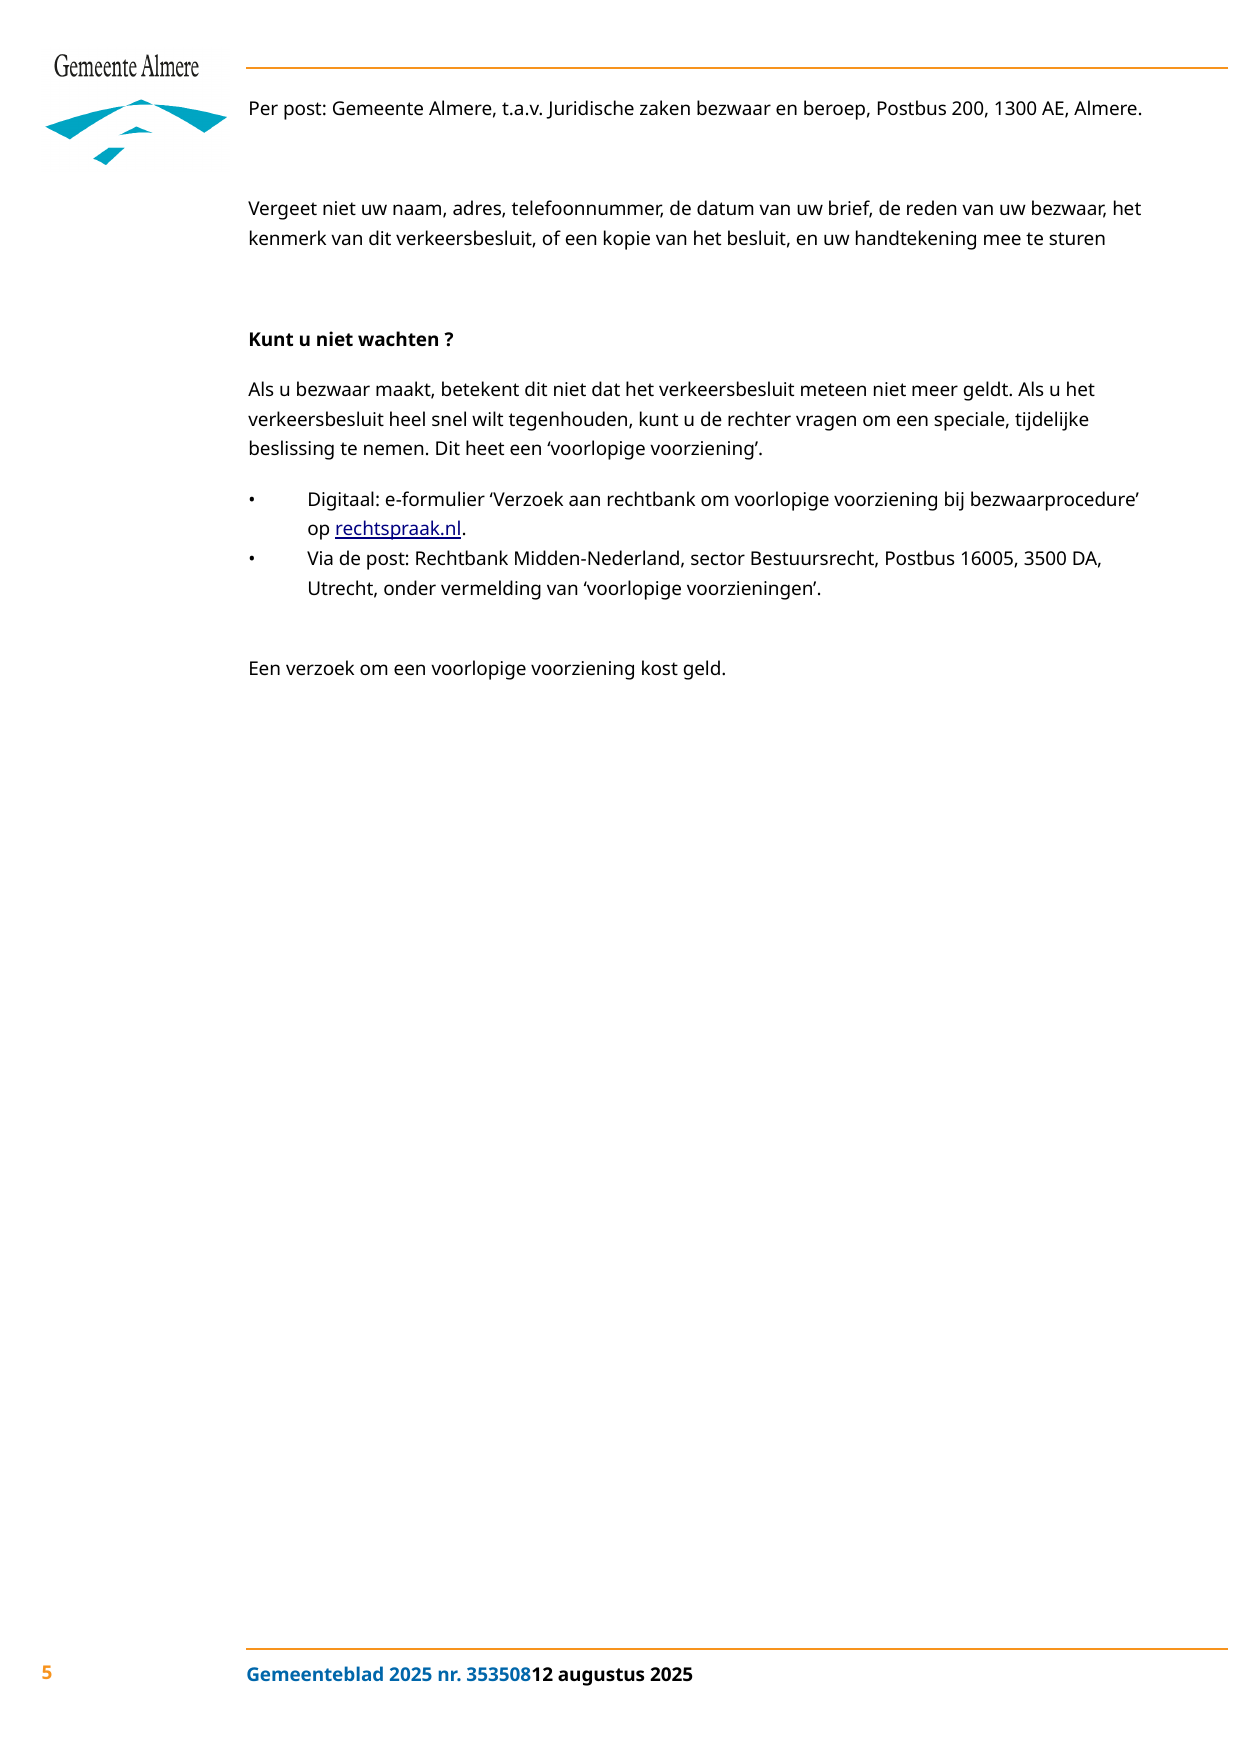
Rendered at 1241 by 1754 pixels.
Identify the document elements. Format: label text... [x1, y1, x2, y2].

list Digitaal: e-formulier ‘Verzoek aan rechtbank om voorlopige voorziening bij bezwaarprocedure’ op rechtspraak.nl. [248, 486, 1152, 541]
picture [41, 47, 231, 172]
text Vergeet niet uw naam, adres, telefoonnummer, de datum van uw brief, de reden van uw bezwaar, het kenmerk van dit verkeersbesluit, of een kopie van het besluit, en uw handtekening mee te sturen [248, 196, 1152, 251]
text Kunt u niet wachten ? [248, 326, 1152, 352]
list Via de post: Rechtbank Midden-Nederland, sector Bestuursrecht, Postbus 16005, 3500 DA, Utrecht, onder vermelding van ‘voorlopige voorzieningen’. [248, 545, 1152, 601]
text Een verzoek om een voorlopige voorziening kost geld. [248, 655, 1152, 681]
text Per post: Gemeente Almere, t.a.v. Juridische zaken bezwaar en beroep, Postbus 200, 1300 AE, Almere. [248, 95, 1152, 121]
text Als u bezwaar maakt, betekent dit niet dat het verkeersbesluit meteen niet meer geldt. Als u het verkeersbesluit heel snel wilt tegenhouden, kunt u de rechter vragen om een speciale, tijdelijke beslissing te nemen. Dit heet een ‘voorlopige voorziening’. [248, 376, 1152, 461]
